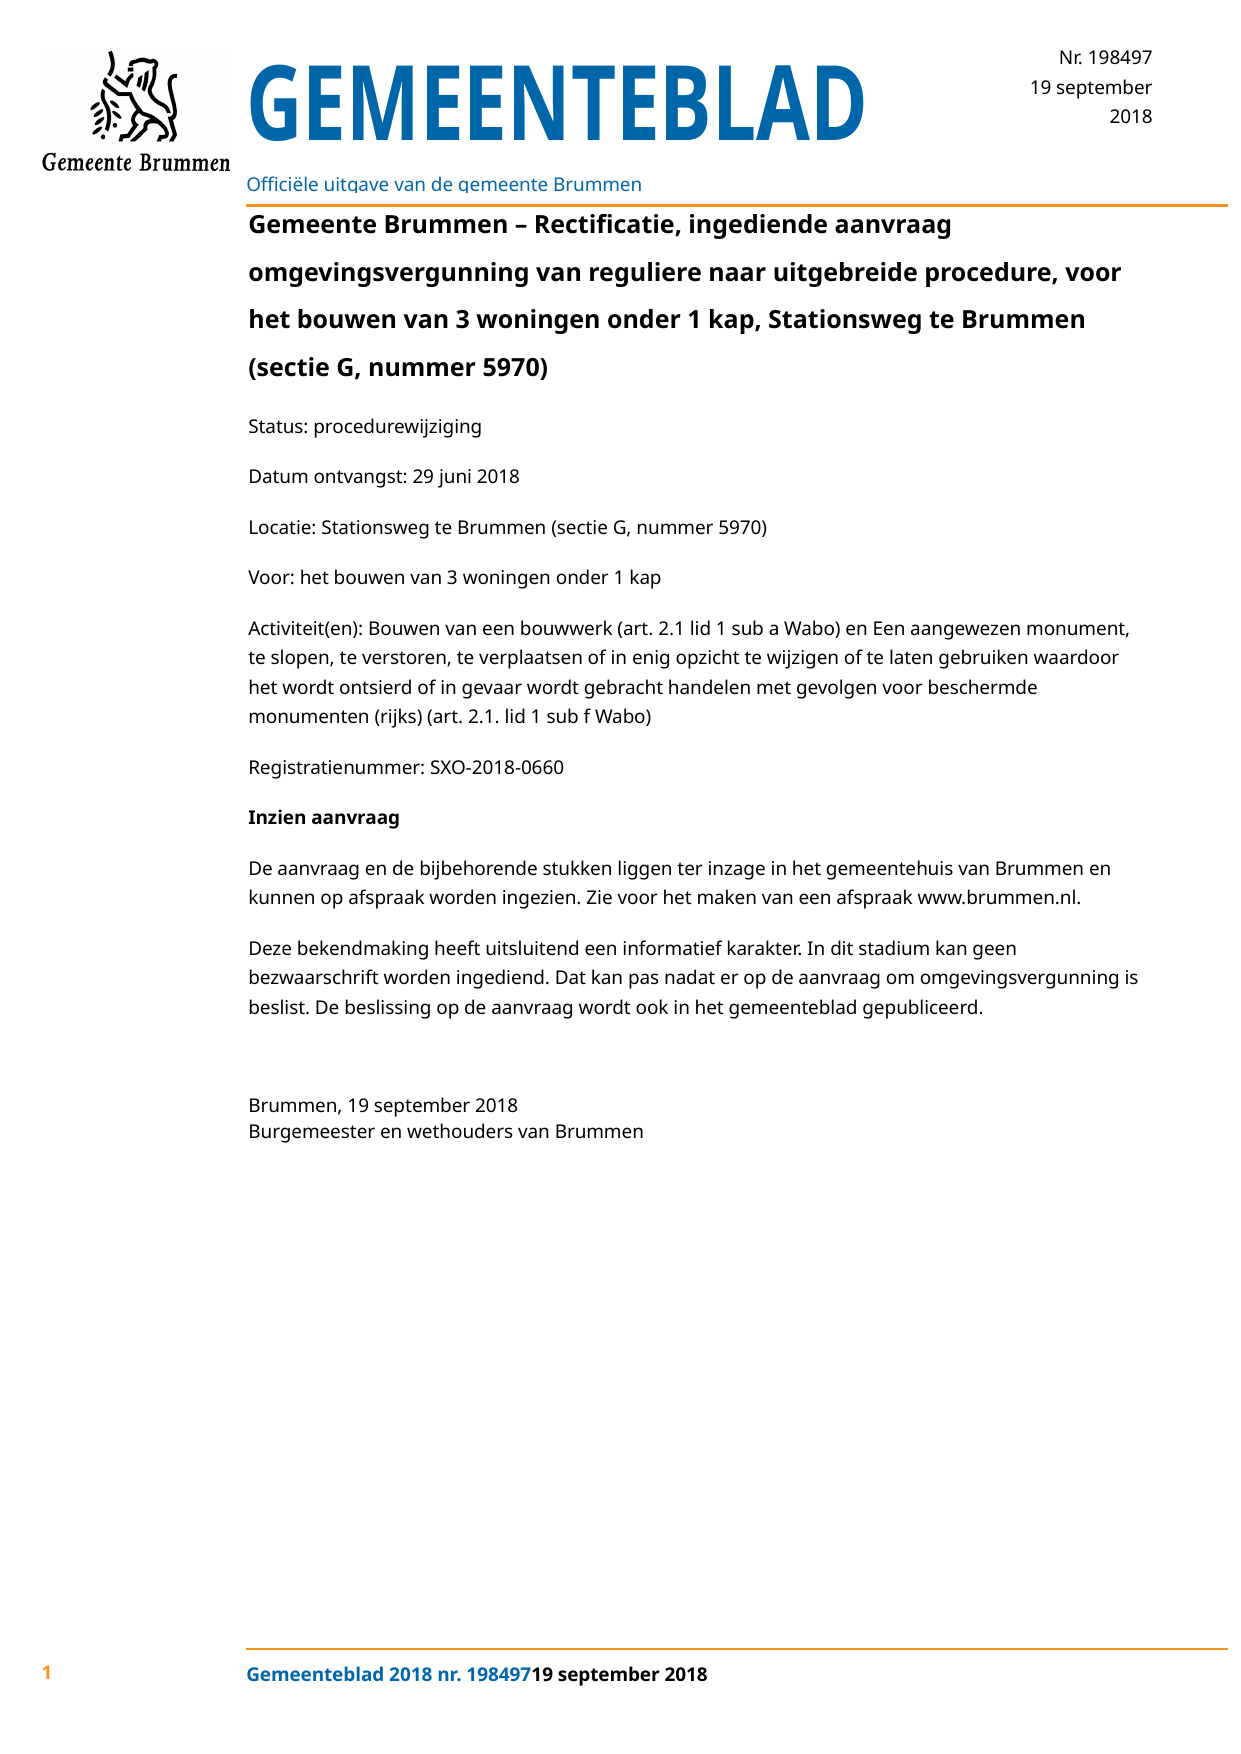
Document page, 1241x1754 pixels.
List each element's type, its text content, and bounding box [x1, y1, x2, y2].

text Registratienummer: SXO-2018-0660 [248, 754, 1152, 780]
text Burgemeester en wethouders van Brummen [248, 1118, 1152, 1144]
text Status: procedurewijziging [248, 413, 1152, 439]
text Brummen, 19 september 2018 [248, 1092, 1152, 1118]
picture [41, 47, 231, 172]
text Deze bekendmaking heeft uitsluitend een informatief karakter. In dit stadium kan geen bezwaarschrift worden ingediend. Dat kan pas nadat er op de aanvraag om omgevingsvergunning is beslist. De beslissing op de aanvraag wordt ook in het gemeenteblad gepubliceerd. [248, 935, 1152, 1020]
text Inzien aanvraag [248, 804, 1152, 830]
text Voor: het bouwen van 3 woningen onder 1 kap [248, 564, 1152, 590]
text Gemeente Brummen – Rectificatie, ingediende aanvraag omgevingsvergunning van reguliere naar uitgebreide procedure, voor het bouwen van 3 woningen onder 1 kap, Stationsweg te Brummen (sectie G, nummer 5970) [248, 207, 1152, 384]
text Datum ontvangst: 29 juni 2018 [248, 463, 1152, 489]
text Activiteit(en): Bouwen van een bouwwerk (art. 2.1 lid 1 sub a Wabo) en Een aangewezen monument, te slopen, te verstoren, te verplaatsen of in enig opzicht te wijzigen of te laten gebruiken waardoor het wordt ontsierd of in gevaar wordt gebracht handelen met gevolgen voor beschermde monumenten (rijks) (art. 2.1. lid 1 sub f Wabo) [248, 615, 1152, 729]
text Locatie: Stationsweg te Brummen (sectie G, nummer 5970) [248, 514, 1152, 540]
text De aanvraag en de bijbehorende stukken liggen ter inzage in het gemeentehuis van Brummen en kunnen op afspraak worden ingezien. Zie voor het maken van een afspraak www.brummen.nl. [248, 855, 1152, 910]
